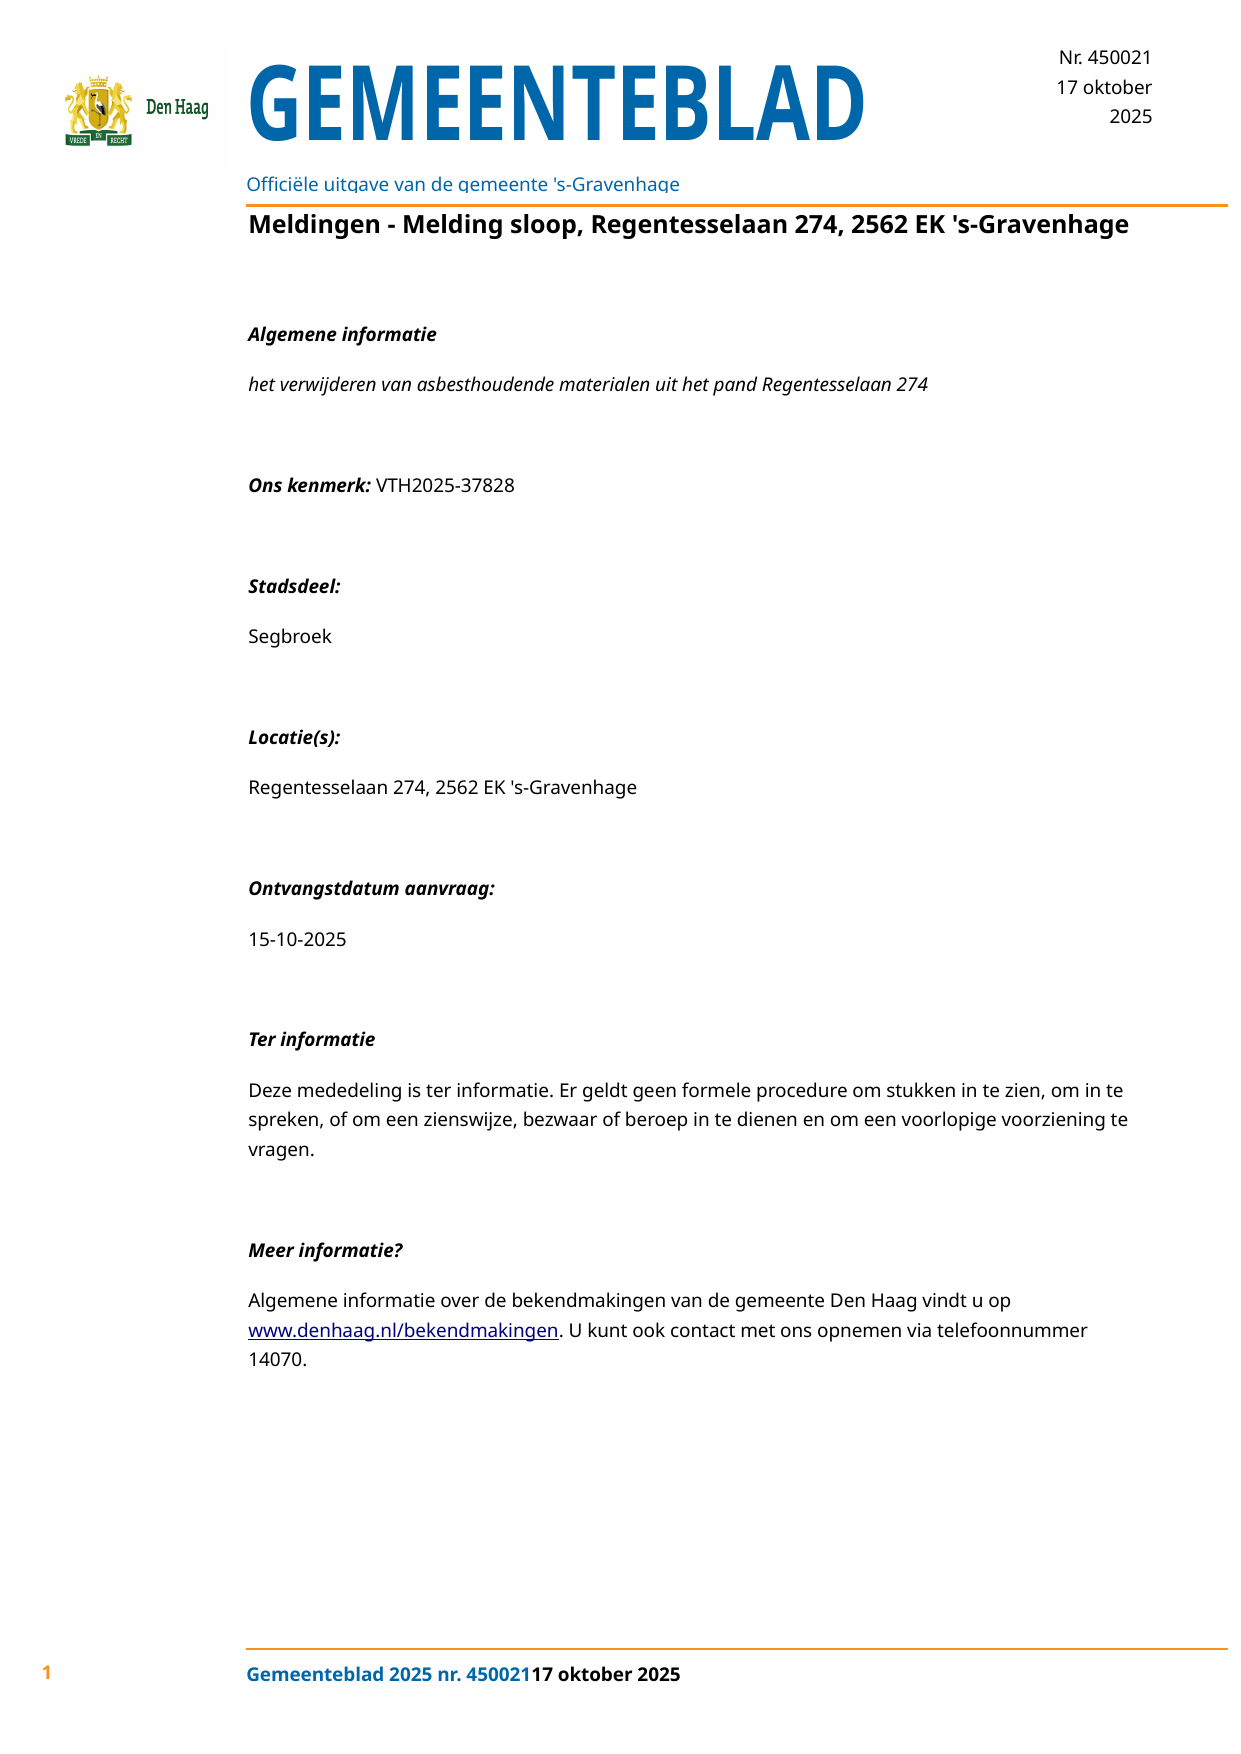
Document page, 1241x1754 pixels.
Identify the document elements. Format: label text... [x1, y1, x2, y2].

text 15-10-2025 [248, 926, 1152, 951]
text Meldingen - Melding sloop, Regentesselaan 274, 2562 EK 's-Gravenhage [248, 207, 1152, 241]
text Segbroek [248, 623, 1152, 649]
text Locatie(s): [248, 724, 1152, 750]
text Stadsdeel: [248, 573, 1152, 598]
text Ons kenmerk: VTH2025-37828 [248, 472, 1152, 498]
text Regentesselaan 274, 2562 EK 's-Gravenhage [248, 774, 1152, 800]
text Ontvangstdatum aanvraag: [248, 875, 1152, 901]
text Algemene informatie over de bekendmakingen van de gemeente Den Haag vindt u op www.denhaag.nl/bekendmakingen. U kunt ook contact met ons opnemen via telefoonnummer 14070. [248, 1287, 1152, 1372]
text Deze mededeling is ter informatie. Er geldt geen formele procedure om stukken in te zien, om in te spreken, of om een zienswijze, bezwaar of beroep in te dienen en om een voorlopige voorziening te vragen. [248, 1077, 1152, 1162]
picture [41, 47, 231, 172]
text Meer informatie? [248, 1237, 1152, 1263]
text het verwijderen van asbesthoudende materialen uit het pand Regentesselaan 274 [248, 371, 1152, 397]
text Ter informatie [248, 1027, 1152, 1052]
text Algemene informatie [248, 321, 1152, 346]
